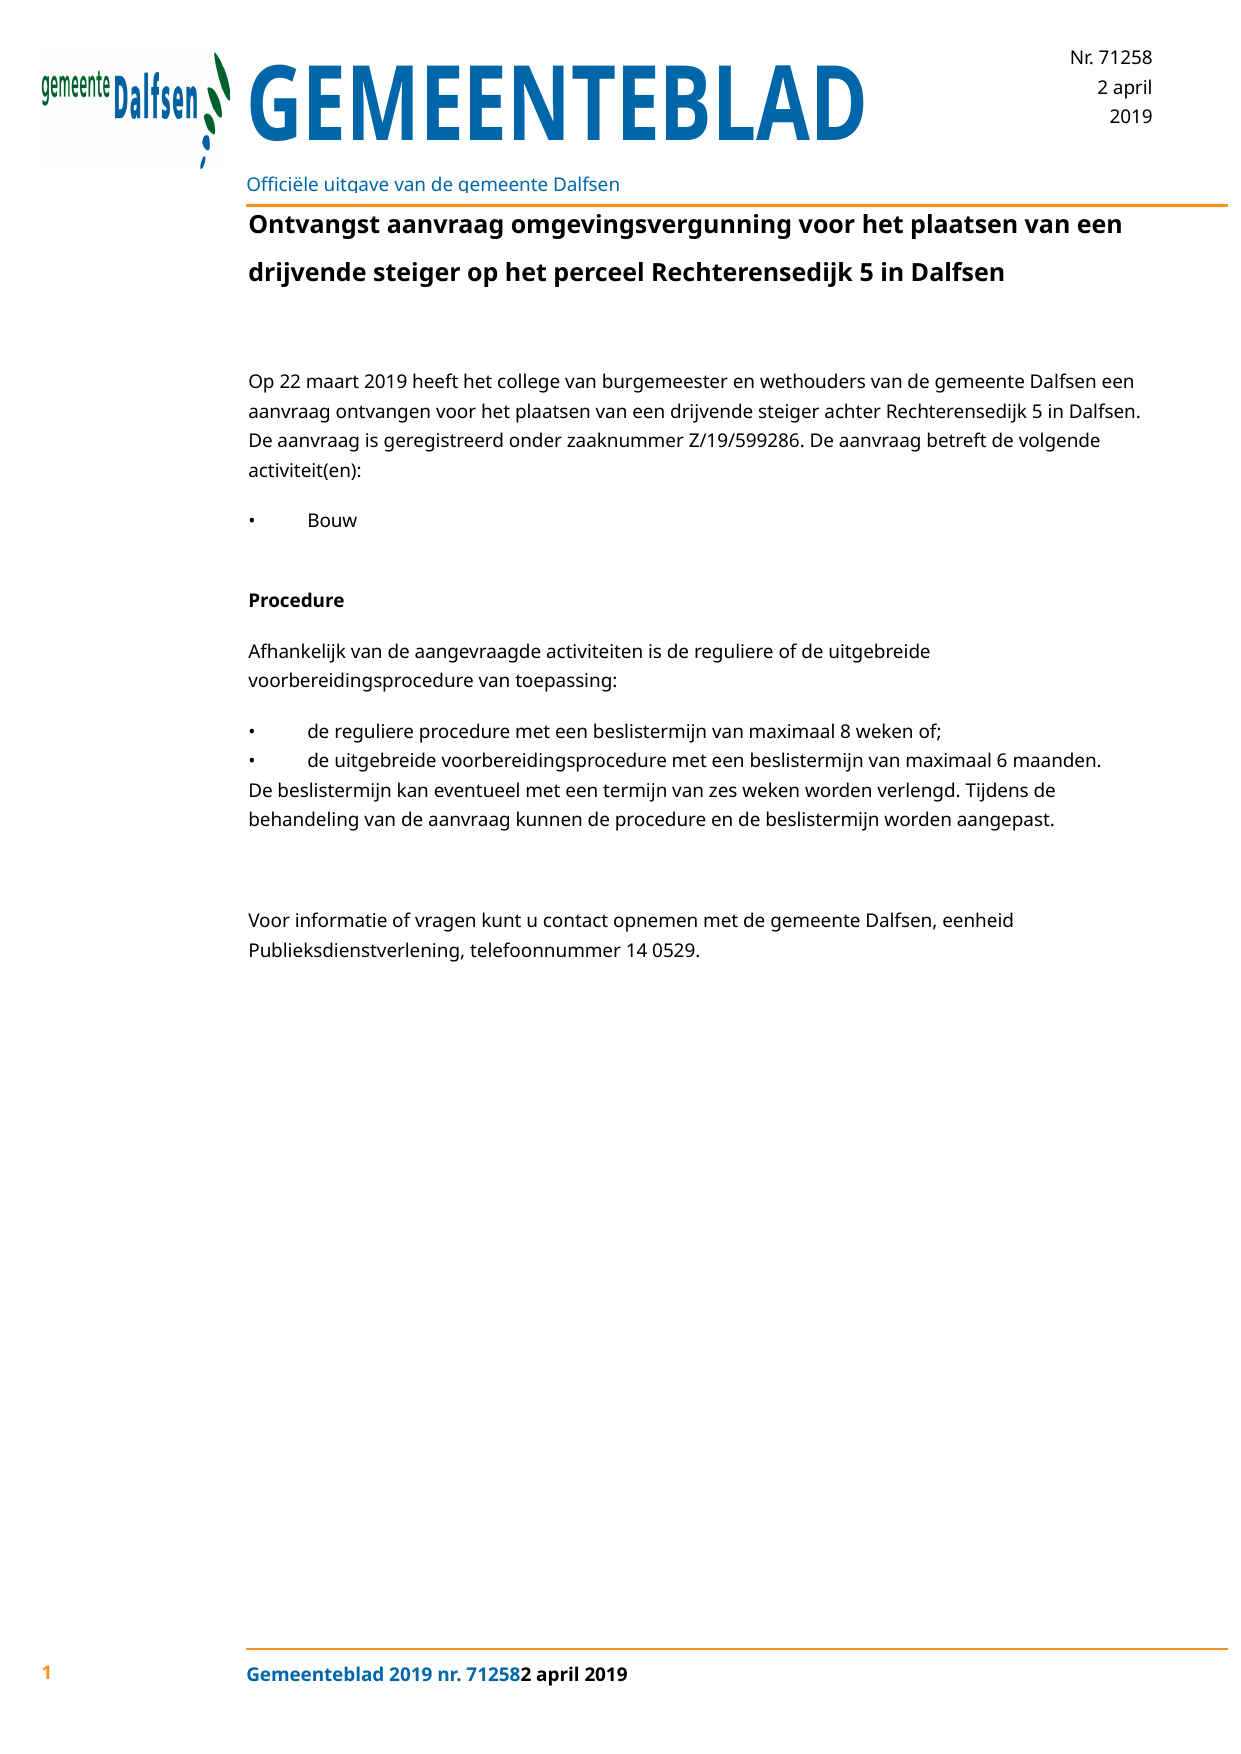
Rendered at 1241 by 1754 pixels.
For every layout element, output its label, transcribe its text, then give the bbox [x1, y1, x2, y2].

text Op 22 maart 2019 heeft het college van burgemeester en wethouders van de gemeente Dalfsen een aanvraag ontvangen voor het plaatsen van een drijvende steiger achter Rechterensedijk 5 in Dalfsen. De aanvraag is geregistreerd onder zaaknummer Z/19/599286. De aanvraag betreft de volgende activiteit(en): [248, 368, 1152, 483]
list de uitgebreide voorbereidingsprocedure met een beslistermijn van maximaal 6 maanden. [248, 747, 1152, 773]
picture [41, 47, 231, 172]
text Voor informatie of vragen kunt u contact opnemen met de gemeente Dalfsen, eenheid Publieksdienstverlening, telefoonnummer 14 0529. [248, 907, 1152, 963]
text De beslistermijn kan eventueel met een termijn van zes weken worden verlengd. Tijdens de behandeling van de aanvraag kunnen de procedure en de beslistermijn worden aangepast. [248, 777, 1152, 832]
text Procedure [248, 587, 1152, 613]
list Bouw [248, 507, 1152, 533]
text Ontvangst aanvraag omgevingsvergunning voor het plaatsen van een drijvende steiger op het perceel Rechterensedijk 5 in Dalfsen [248, 207, 1152, 288]
list de reguliere procedure met een beslistermijn van maximaal 8 weken of; [248, 718, 1152, 744]
text Afhankelijk van de aangevraagde activiteiten is de reguliere of de uitgebreide voorbereidingsprocedure van toepassing: [248, 638, 1152, 693]
